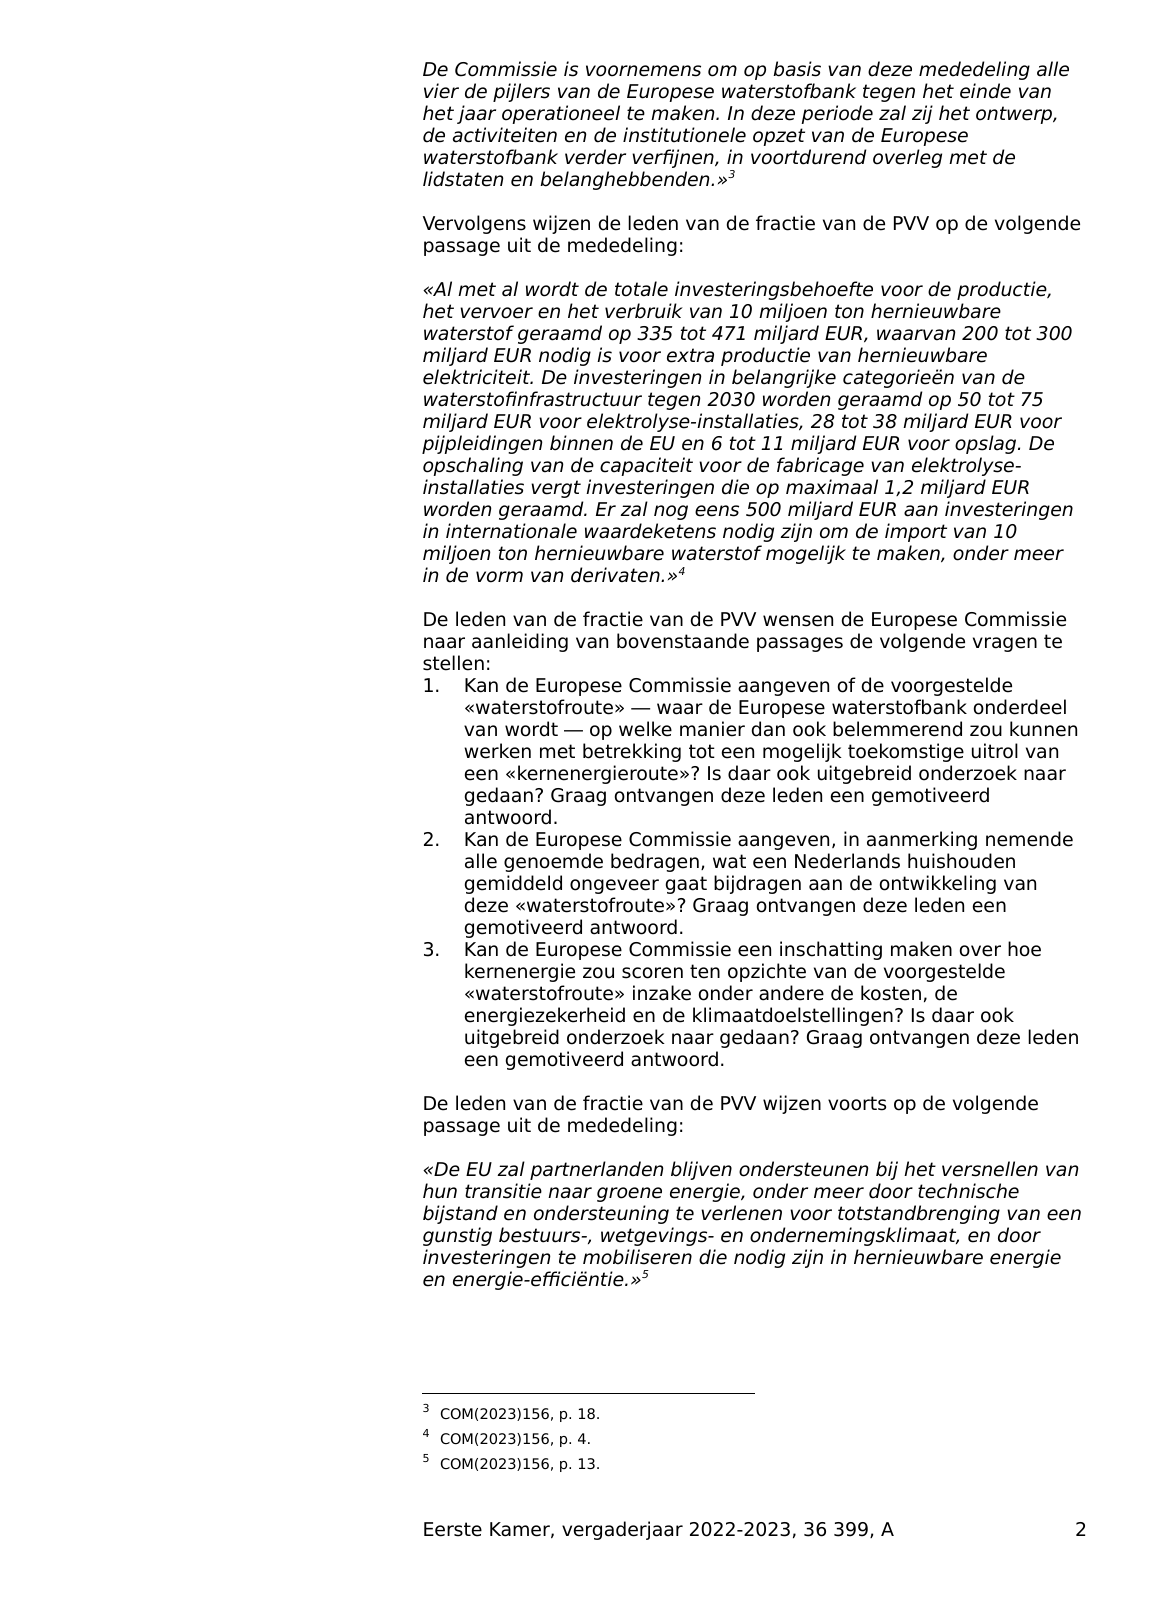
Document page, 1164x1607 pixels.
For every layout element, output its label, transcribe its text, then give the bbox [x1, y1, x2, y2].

text 3. Kan de Europese Commissie een inschatting maken over hoe kernenergie zou scoren ten opzichte van de voorgestelde «waterstofroute» inzake onder andere de kosten, de energiezekerheid en de klimaatdoelstellingen? Is daar ook uitgebreid onderzoek naar gedaan? Graag ontvangen deze leden een gemotiveerd antwoord. [422, 939, 1087, 1071]
text 2. Kan de Europese Commissie aangeven, in aanmerking nemende alle genoemde bedragen, wat een Nederlands huishouden gemiddeld ongeveer gaat bijdragen aan de ontwikkeling van deze «waterstofroute»? Graag ontvangen deze leden een gemotiveerd antwoord. [422, 829, 1087, 939]
text COM(2023)156, p. 13. [422, 1452, 1087, 1474]
text «De EU zal partnerlanden blijven ondersteunen bij het versnellen van hun transitie naar groene energie, onder meer door technische bijstand en ondersteuning te verlenen voor totstandbrenging van een gunstig bestuurs-, wetgevings- en ondernemingsklimaat, en door investeringen te mobiliseren die nodig zijn in hernieuwbare energie en energie-efficiëntie.» [422, 1159, 1087, 1291]
text COM(2023)156, p. 4. [422, 1427, 1087, 1449]
text COM(2023)156, p. 18. [422, 1402, 1087, 1424]
text 1. Kan de Europese Commissie aangeven of de voorgestelde «waterstofroute» ― waar de Europese waterstofbank onderdeel van wordt ― op welke manier dan ook belemmerend zou kunnen werken met betrekking tot een mogelijk toekomstige uitrol van een «kernenergieroute»? Is daar ook uitgebreid onderzoek naar gedaan? Graag ontvangen deze leden een gemotiveerd antwoord. [422, 675, 1087, 829]
text De leden van de fractie van de PVV wijzen voorts op de volgende passage uit de mededeling: [422, 1093, 1087, 1137]
text Vervolgens wijzen de leden van de fractie van de PVV op de volgende passage uit de mededeling: [422, 213, 1087, 257]
text De leden van de fractie van de PVV wensen de Europese Commissie naar aanleiding van bovenstaande passages de volgende vragen te stellen: [422, 609, 1087, 675]
text «Al met al wordt de totale investeringsbehoefte voor de productie, het vervoer en het verbruik van 10 miljoen ton hernieuwbare waterstof geraamd op 335 tot 471 miljard EUR, waarvan 200 tot 300 miljard EUR nodig is voor extra productie van hernieuwbare elektriciteit. De investeringen in belangrijke categorieën van de waterstofinfrastructuur tegen 2030 worden geraamd op 50 tot 75 miljard EUR voor elektrolyse-installaties, 28 tot 38 miljard EUR voor pijpleidingen binnen de EU en 6 tot 11 miljard EUR voor opslag. De opschaling van de capaciteit voor de fabricage van elektrolyse-installaties vergt investeringen die op maximaal 1,2 miljard EUR worden geraamd. Er zal nog eens 500 miljard EUR aan investeringen in internationale waardeketens nodig zijn om de import van 10 miljoen ton hernieuwbare waterstof mogelijk te maken, onder meer in de vorm van derivaten.» [422, 279, 1087, 587]
text De Commissie is voornemens om op basis van deze mededeling alle vier de pijlers van de Europese waterstofbank tegen het einde van het jaar operationeel te maken. In deze periode zal zij het ontwerp, de activiteiten en de institutionele opzet van de Europese waterstofbank verder verfijnen, in voortdurend overleg met de lidstaten en belanghebbenden.» [422, 59, 1087, 191]
